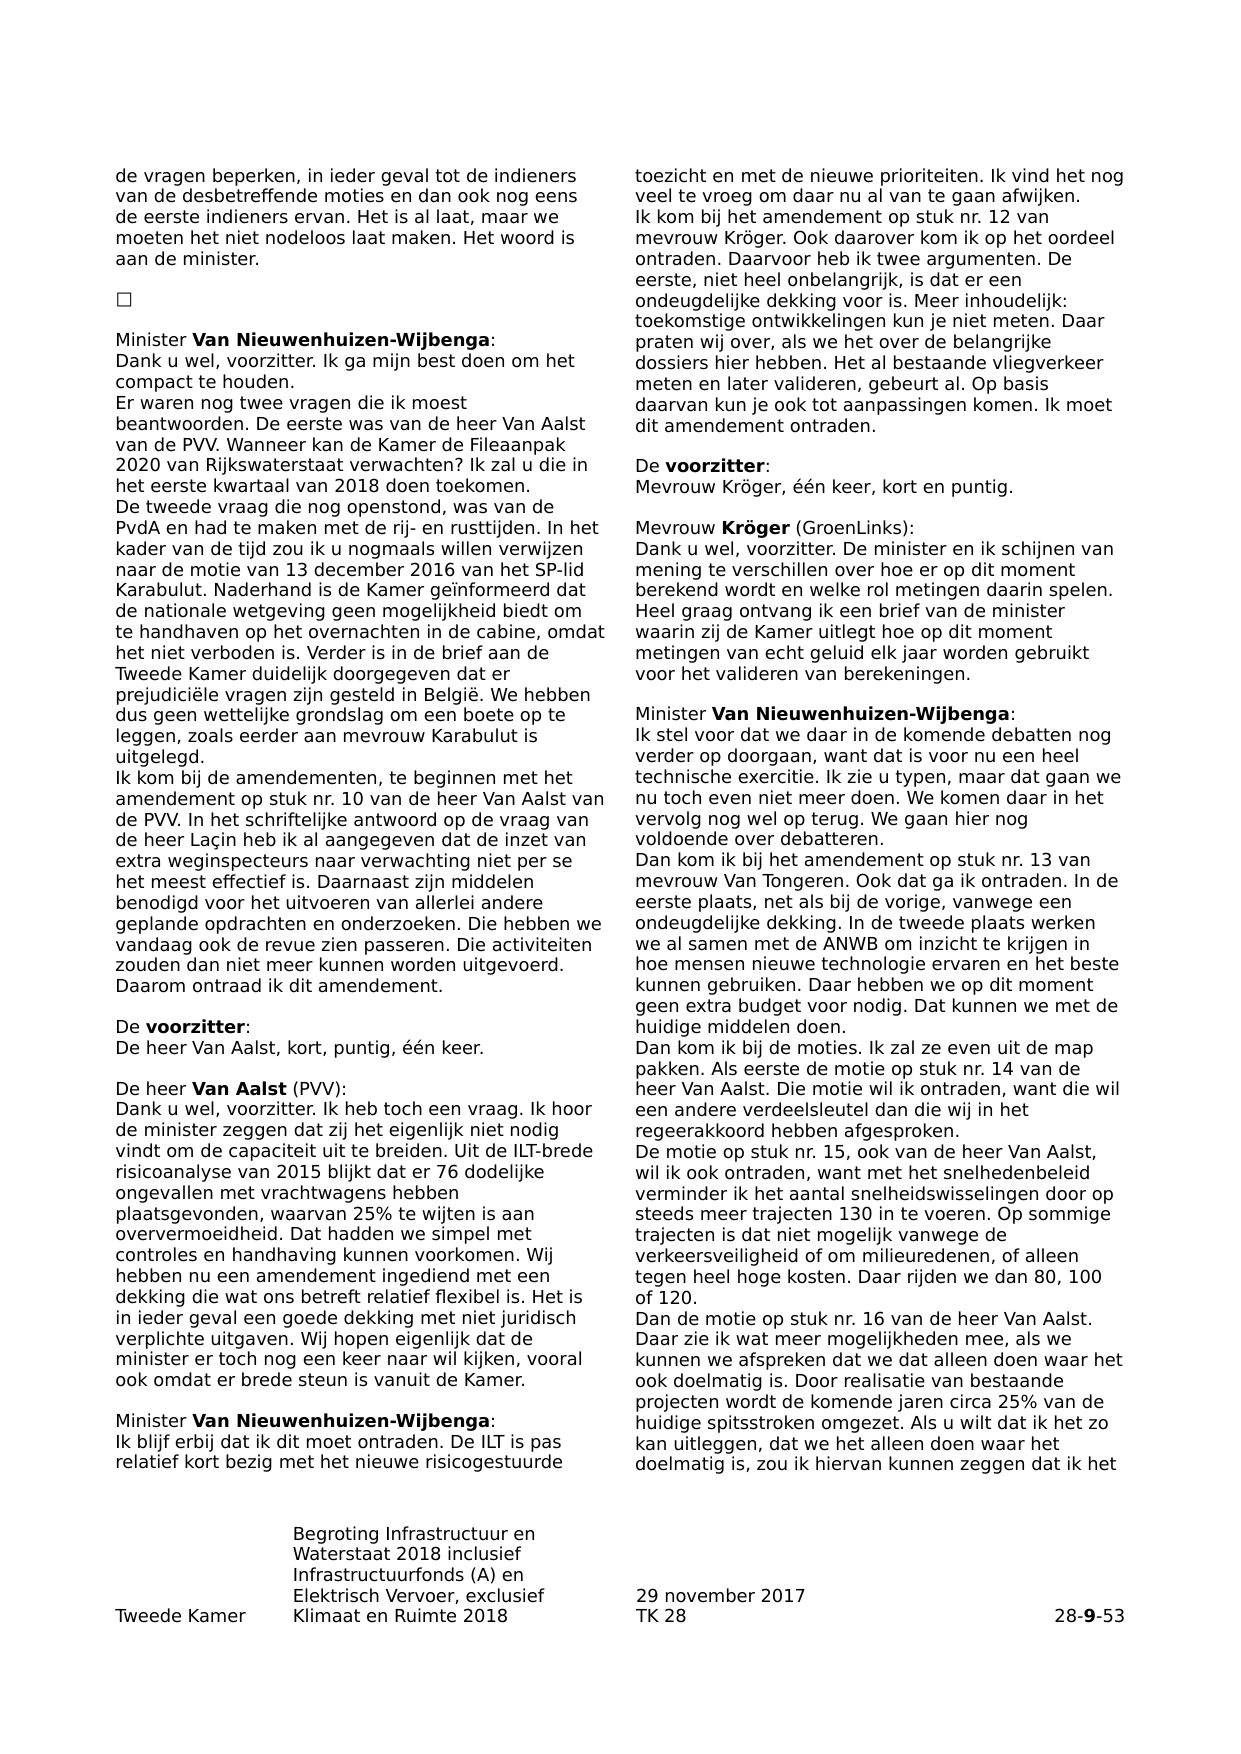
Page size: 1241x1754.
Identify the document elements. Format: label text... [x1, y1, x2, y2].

text Ik kom bij de amendementen, te beginnen met het amendement op stuk nr. 10 van de heer Van Aalst van de PVV. In het schriftelijke antwoord op de vraag van de heer Laçin heb ik al aangegeven dat de inzet van extra weginspecteurs naar verwachting niet per se het meest effectief is. Daarnaast zijn middelen benodigd voor het uitvoeren van allerlei andere geplande opdrachten en onderzoeken. Die hebben we vandaag ook de revue zien passeren. Die activiteiten zouden dan niet meer kunnen worden uitgevoerd. Daarom ontraad ik dit amendement. [115, 768, 605, 997]
text Ik kom bij het amendement op stuk nr. 12 van mevrouw Kröger. Ook daarover kom ik op het oordeel ontraden. Daarvoor heb ik twee argumenten. De eerste, niet heel onbelangrijk, is dat er een ondeugdelijke dekking voor is. Meer inhoudelijk: toekomstige ontwikkelingen kun je niet meten. Daar praten wij over, als we het over de belangrijke dossiers hier hebben. Het al bestaande vliegverkeer meten en later valideren, gebeurt al. Op basis daarvan kun je ook tot aanpassingen komen. Ik moet dit amendement ontraden. [635, 207, 1125, 436]
text ⬜ [115, 289, 605, 310]
text De voorzitter: [635, 456, 1125, 477]
text Dank u wel, voorzitter. De minister en ik schijnen van mening te verschillen over hoe er op dit moment berekend wordt en welke rol metingen daarin spelen. Heel graag ontvang ik een brief van de minister waarin zij de Kamer uitlegt hoe op dit moment metingen van echt geluid elk jaar worden gebruikt voor het valideren van berekeningen. [635, 538, 1125, 684]
text toezicht en met de nieuwe prioriteiten. Ik vind het nog veel te vroeg om daar nu al van te gaan afwijken. [635, 165, 1125, 207]
text Ik blijf erbij dat ik dit moet ontraden. De ILT is pas relatief kort bezig met het nieuwe risicogestuurde [115, 1431, 605, 1473]
text Ik stel voor dat we daar in de komende debatten nog verder op doorgaan, want dat is voor nu een heel technische exercitie. Ik zie u typen, maar dat gaan we nu toch even niet meer doen. We komen daar in het vervolg nog wel op terug. We gaan hier nog voldoende over debatteren. [635, 725, 1125, 850]
text Mevrouw Kröger, één keer, kort en puntig. [635, 477, 1125, 498]
text Dank u wel, voorzitter. Ik ga mijn best doen om het compact te houden. [115, 351, 605, 393]
text Dan kom ik bij de moties. Ik zal ze even uit de map pakken. Als eerste de motie op stuk nr. 14 van de heer Van Aalst. Die motie wil ik ontraden, want die wil een andere verdeelsleutel dan die wij in het regeerakkoord hebben afgesproken. [635, 1037, 1125, 1142]
text De voorzitter: [115, 1017, 605, 1037]
text De motie op stuk nr. 15, ook van de heer Van Aalst, wil ik ook ontraden, want met het snelhedenbeleid verminder ik het aantal snelheidswisselingen door op steeds meer trajecten 130 in te voeren. Op sommige trajecten is dat niet mogelijk vanwege de verkeersveiligheid of om milieuredenen, of alleen tegen heel hoge kosten. Daar rijden we dan 80, 100 of 120. [635, 1142, 1125, 1308]
text De heer Van Aalst, kort, puntig, één keer. [115, 1037, 605, 1058]
text Dank u wel, voorzitter. Ik heb toch een vraag. Ik hoor de minister zeggen dat zij het eigenlijk niet nodig vindt om de capaciteit uit te breiden. Uit de ILT-brede risicoanalyse van 2015 blijkt dat er 76 dodelijke ongevallen met vrachtwagens hebben plaatsgevonden, waarvan 25% te wijten is aan oververmoeidheid. Dat hadden we simpel met controles en handhaving kunnen voorkomen. Wij hebben nu een amendement ingediend met een dekking die wat ons betreft relatief flexibel is. Het is in ieder geval een goede dekking met niet juridisch verplichte uitgaven. Wij hopen eigenlijk dat de minister er toch nog een keer naar wil kijken, vooral ook omdat er brede steun is vanuit de Kamer. [115, 1099, 605, 1391]
text Minister Van Nieuwenhuizen-Wijbenga: [115, 330, 605, 351]
text Mevrouw Kröger (GroenLinks): [635, 518, 1125, 538]
text Er waren nog twee vragen die ik moest beantwoorden. De eerste was van de heer Van Aalst van de PVV. Wanneer kan de Kamer de Fileaanpak 2020 van Rijkswaterstaat verwachten? Ik zal u die in het eerste kwartaal van 2018 doen toekomen. [115, 393, 605, 497]
text De heer Van Aalst (PVV): [115, 1078, 605, 1099]
text De tweede vraag die nog openstond, was van de PvdA en had te maken met de rij- en rusttijden. In het kader van de tijd zou ik u nogmaals willen verwijzen naar de motie van 13 december 2016 van het SP-lid Karabulut. Naderhand is de Kamer geïnformeerd dat de nationale wetgeving geen mogelijkheid biedt om te handhaven op het overnachten in de cabine, omdat het niet verboden is. Verder is in de brief aan de Tweede Kamer duidelijk doorgegeven dat er prejudiciële vragen zijn gesteld in België. We hebben dus geen wettelijke grondslag om een boete op te leggen, zoals eerder aan mevrouw Karabulut is uitgelegd. [115, 497, 605, 768]
text Minister Van Nieuwenhuizen-Wijbenga: [115, 1411, 605, 1431]
text Dan kom ik bij het amendement op stuk nr. 13 van mevrouw Van Tongeren. Ook dat ga ik ontraden. In de eerste plaats, net als bij de vorige, vanwege een ondeugdelijke dekking. In de tweede plaats werken we al samen met de ANWB om inzicht te krijgen in hoe mensen nieuwe technologie ervaren en het beste kunnen gebruiken. Daar hebben we op dit moment geen extra budget voor nodig. Dat kunnen we met de huidige middelen doen. [635, 850, 1125, 1037]
text Minister Van Nieuwenhuizen-Wijbenga: [635, 704, 1125, 725]
text Dan de motie op stuk nr. 16 van de heer Van Aalst. Daar zie ik wat meer mogelijkheden mee, als we kunnen we afspreken dat we dat alleen doen waar het ook doelmatig is. Door realisatie van bestaande projecten wordt de komende jaren circa 25% van de huidige spitsstroken omgezet. Als u wilt dat ik het zo kan uitleggen, dat we het alleen doen waar het doelmatig is, zou ik hiervan kunnen zeggen dat ik het [635, 1308, 1125, 1475]
text de vragen beperken, in ieder geval tot de indieners van de desbetreffende moties en dan ook nog eens de eerste indieners ervan. Het is al laat, maar we moeten het niet nodeloos laat maken. Het woord is aan de minister. [115, 165, 605, 269]
